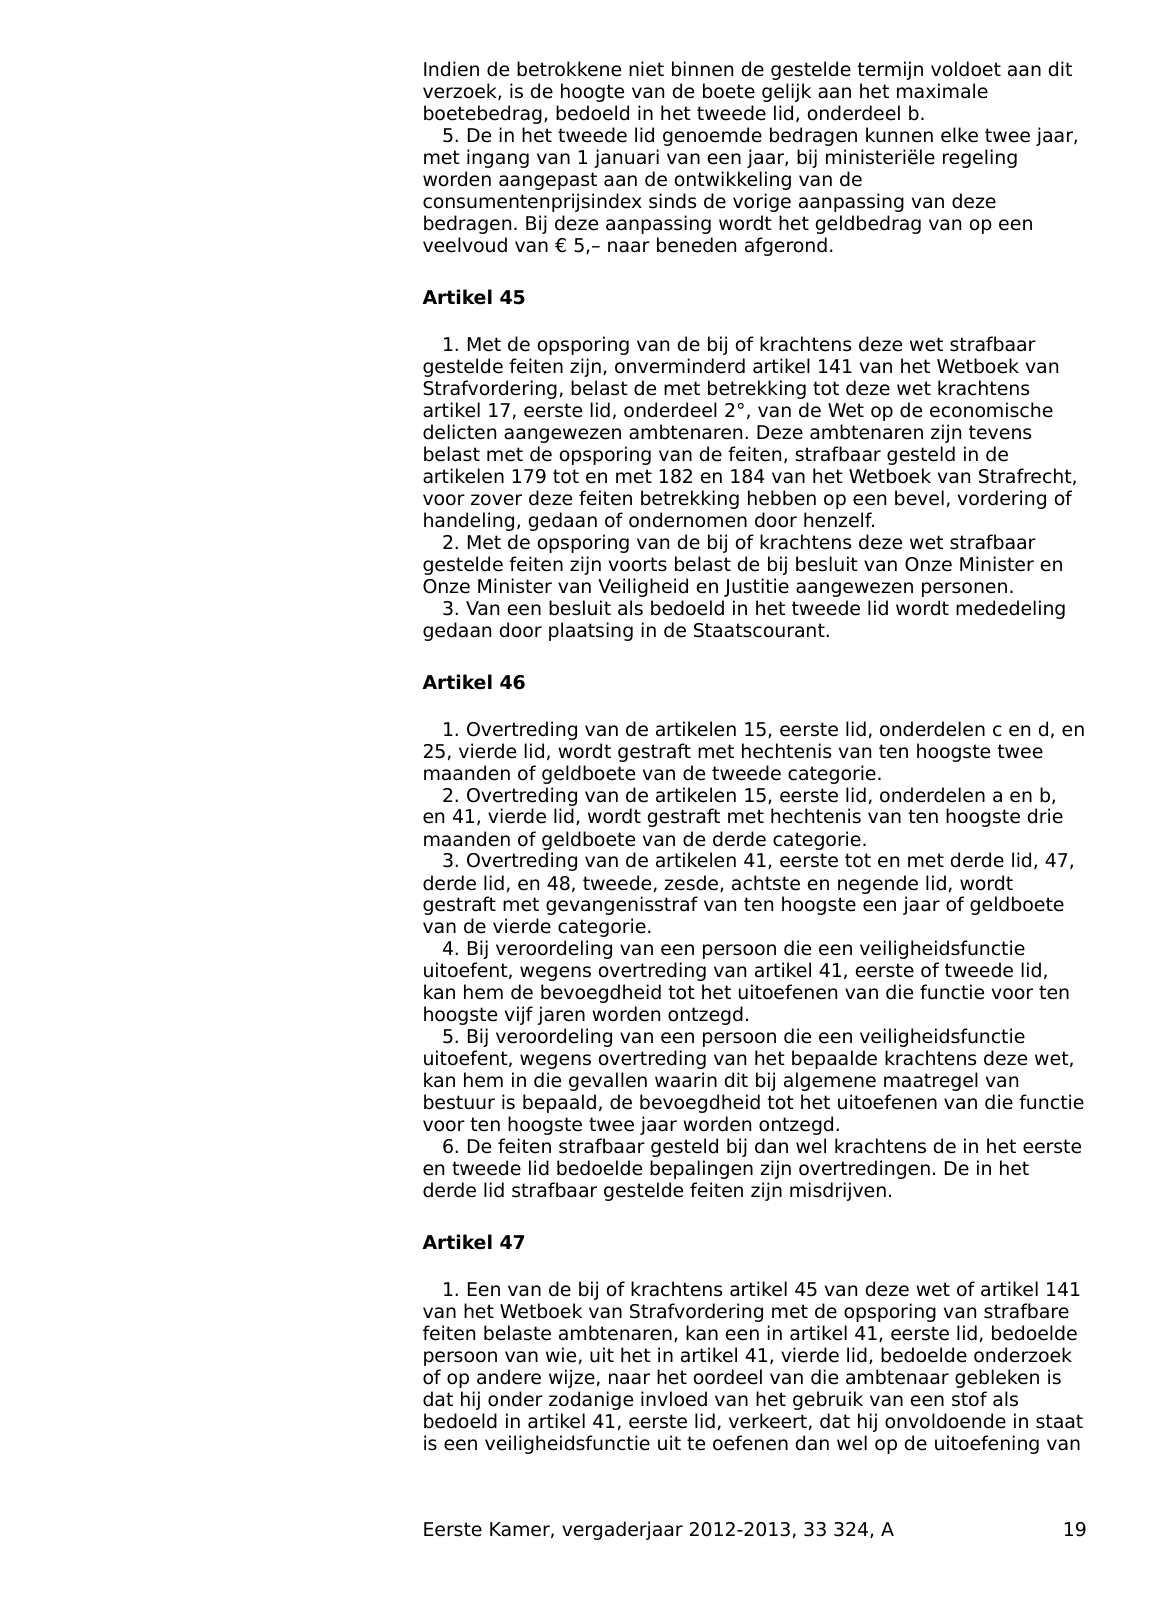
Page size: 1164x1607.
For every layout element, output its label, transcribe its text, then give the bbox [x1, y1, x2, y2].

text 4. Bij veroordeling van een persoon die een veiligheidsfunctie uitoefent, wegens overtreding van artikel 41, eerste of tweede lid, kan hem de bevoegdheid tot het uitoefenen van die functie voor ten hoogste vijf jaren worden ontzegd. [422, 938, 1087, 1026]
subtitle Artikel 47 [422, 1232, 1087, 1254]
subtitle Artikel 45 [422, 287, 1087, 309]
text 1. Overtreding van de artikelen 15, eerste lid, onderdelen c en d, en 25, vierde lid, wordt gestraft met hechtenis van ten hoogste twee maanden of geldboete van de tweede categorie. [422, 718, 1087, 784]
text 5. Bij veroordeling van een persoon die een veiligheidsfunctie uitoefent, wegens overtreding van het bepaalde krachtens deze wet, kan hem in die gevallen waarin dit bij algemene maatregel van bestuur is bepaald, de bevoegdheid tot het uitoefenen van die functie voor ten hoogste twee jaar worden ontzegd. [422, 1026, 1087, 1136]
text 6. De feiten strafbaar gesteld bij dan wel krachtens de in het eerste en tweede lid bedoelde bepalingen zijn overtredingen. De in het derde lid strafbaar gestelde feiten zijn misdrijven. [422, 1136, 1087, 1202]
text 3. Overtreding van de artikelen 41, eerste tot en met derde lid, 47, derde lid, en 48, tweede, zesde, achtste en negende lid, wordt gestraft met gevangenisstraf van ten hoogste een jaar of geldboete van de vierde categorie. [422, 850, 1087, 938]
text 2. Met de opsporing van de bij of krachtens deze wet strafbaar gestelde feiten zijn voorts belast de bij besluit van Onze Minister en Onze Minister van Veiligheid en Justitie aangewezen personen. [422, 532, 1087, 598]
text Indien de betrokkene niet binnen de gestelde termijn voldoet aan dit verzoek, is de hoogte van de boete gelijk aan het maximale boetebedrag, bedoeld in het tweede lid, onderdeel b. [422, 59, 1087, 125]
subtitle Artikel 46 [422, 672, 1087, 693]
text 3. Van een besluit als bedoeld in het tweede lid wordt mededeling gedaan door plaatsing in de Staatscourant. [422, 598, 1087, 642]
text 2. Overtreding van de artikelen 15, eerste lid, onderdelen a en b, en 41, vierde lid, wordt gestraft met hechtenis van ten hoogste drie maanden of geldboete van de derde categorie. [422, 784, 1087, 850]
text 1. Met de opsporing van de bij of krachtens deze wet strafbaar gestelde feiten zijn, onverminderd artikel 141 van het Wetboek van Strafvordering, belast de met betrekking tot deze wet krachtens artikel 17, eerste lid, onderdeel 2°, van de Wet op de economische delicten aangewezen ambtenaren. Deze ambtenaren zijn tevens belast met de opsporing van de feiten, strafbaar gesteld in de artikelen 179 tot en met 182 en 184 van het Wetboek van Strafrecht, voor zover deze feiten betrekking hebben op een bevel, vordering of handeling, gedaan of ondernomen door henzelf. [422, 334, 1087, 532]
text 1. Een van de bij of krachtens artikel 45 van deze wet of artikel 141 van het Wetboek van Strafvordering met de opsporing van strafbare feiten belaste ambtenaren, kan een in artikel 41, eerste lid, bedoelde persoon van wie, uit het in artikel 41, vierde lid, bedoelde onderzoek of op andere wijze, naar het oordeel van die ambtenaar gebleken is dat hij onder zodanige invloed van het gebruik van een stof als bedoeld in artikel 41, eerste lid, verkeert, dat hij onvoldoende in staat is een veiligheidsfunctie uit te oefenen dan wel op de uitoefening van [422, 1279, 1087, 1455]
text 5. De in het tweede lid genoemde bedragen kunnen elke twee jaar, met ingang van 1 januari van een jaar, bij ministeriële regeling worden aangepast aan de ontwikkeling van de consumentenprijsindex sinds de vorige aanpassing van deze bedragen. Bij deze aanpassing wordt het geldbedrag van op een veelvoud van € 5,– naar beneden afgerond. [422, 125, 1087, 257]
